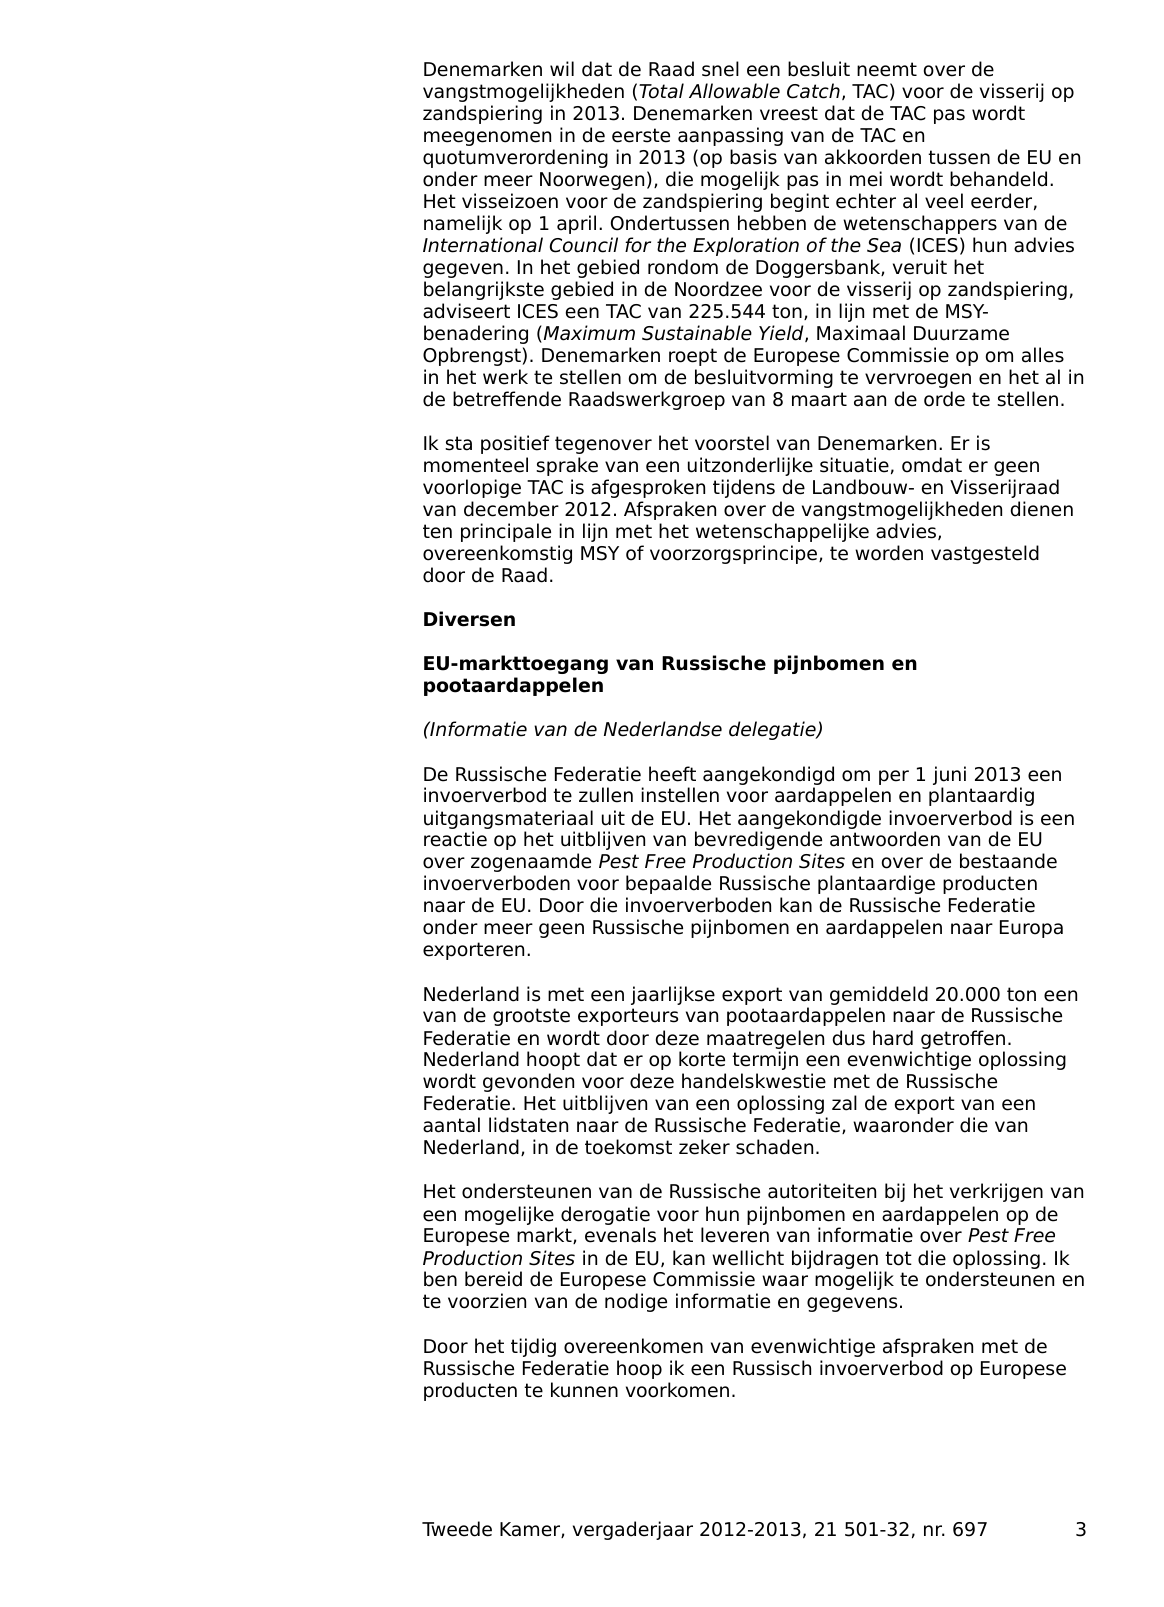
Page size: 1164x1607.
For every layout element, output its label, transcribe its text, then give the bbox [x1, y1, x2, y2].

subtitle EU-markttoegang van Russische pijnbomen en pootaardappelen [422, 653, 1087, 697]
text Het ondersteunen van de Russische autoriteiten bij het verkrijgen van een mogelijke derogatie voor hun pijnbomen en aardappelen op de Europese markt, evenals het leveren van informatie over Pest Free Production Sites in de EU, kan wellicht bijdragen tot die oplossing. Ik ben bereid de Europese Commissie waar mogelijk te ondersteunen en te voorzien van de nodige informatie en gegevens. [422, 1181, 1087, 1313]
subtitle Diversen [422, 609, 1087, 631]
text (Informatie van de Nederlandse delegatie) [422, 719, 1087, 741]
text De Russische Federatie heeft aangekondigd om per 1 juni 2013 een invoerverbod te zullen instellen voor aardappelen en plantaardig uitgangsmateriaal uit de EU. Het aangekondigde invoerverbod is een reactie op het uitblijven van bevredigende antwoorden van de EU over zogenaamde Pest Free Production Sites en over de bestaande invoerverboden voor bepaalde Russische plantaardige producten naar de EU. Door die invoerverboden kan de Russische Federatie onder meer geen Russische pijnbomen en aardappelen naar Europa exporteren. [422, 763, 1087, 961]
text Denemarken wil dat de Raad snel een besluit neemt over de vangstmogelijkheden (Total Allowable Catch, TAC) voor de visserij op zandspiering in 2013. Denemarken vreest dat de TAC pas wordt meegenomen in de eerste aanpassing van de TAC en quotumverordening in 2013 (op basis van akkoorden tussen de EU en onder meer Noorwegen), die mogelijk pas in mei wordt behandeld. Het visseizoen voor de zandspiering begint echter al veel eerder, namelijk op 1 april. Ondertussen hebben de wetenschappers van de International Council for the Exploration of the Sea (ICES) hun advies gegeven. In het gebied rondom de Doggersbank, veruit het belangrijkste gebied in de Noordzee voor de visserij op zandspiering, adviseert ICES een TAC van 225.544 ton, in lijn met de MSY-benadering (Maximum Sustainable Yield, Maximaal Duurzame Opbrengst). Denemarken roept de Europese Commissie op om alles in het werk te stellen om de besluitvorming te vervroegen en het al in de betreffende Raadswerkgroep van 8 maart aan de orde te stellen. [422, 59, 1087, 411]
text Ik sta positief tegenover het voorstel van Denemarken. Er is momenteel sprake van een uitzonderlijke situatie, omdat er geen voorlopige TAC is afgesproken tijdens de Landbouw- en Visserijraad van december 2012. Afspraken over de vangstmogelijkheden dienen ten principale in lijn met het wetenschappelijke advies, overeenkomstig MSY of voorzorgsprincipe, te worden vastgesteld door de Raad. [422, 433, 1087, 587]
text Door het tijdig overeenkomen van evenwichtige afspraken met de Russische Federatie hoop ik een Russisch invoerverbod op Europese producten te kunnen voorkomen. [422, 1336, 1087, 1401]
text Nederland is met een jaarlijkse export van gemiddeld 20.000 ton een van de grootste exporteurs van pootaardappelen naar de Russische Federatie en wordt door deze maatregelen dus hard getroffen. Nederland hoopt dat er op korte termijn een evenwichtige oplossing wordt gevonden voor deze handelskwestie met de Russische Federatie. Het uitblijven van een oplossing zal de export van een aantal lidstaten naar de Russische Federatie, waaronder die van Nederland, in de toekomst zeker schaden. [422, 983, 1087, 1159]
